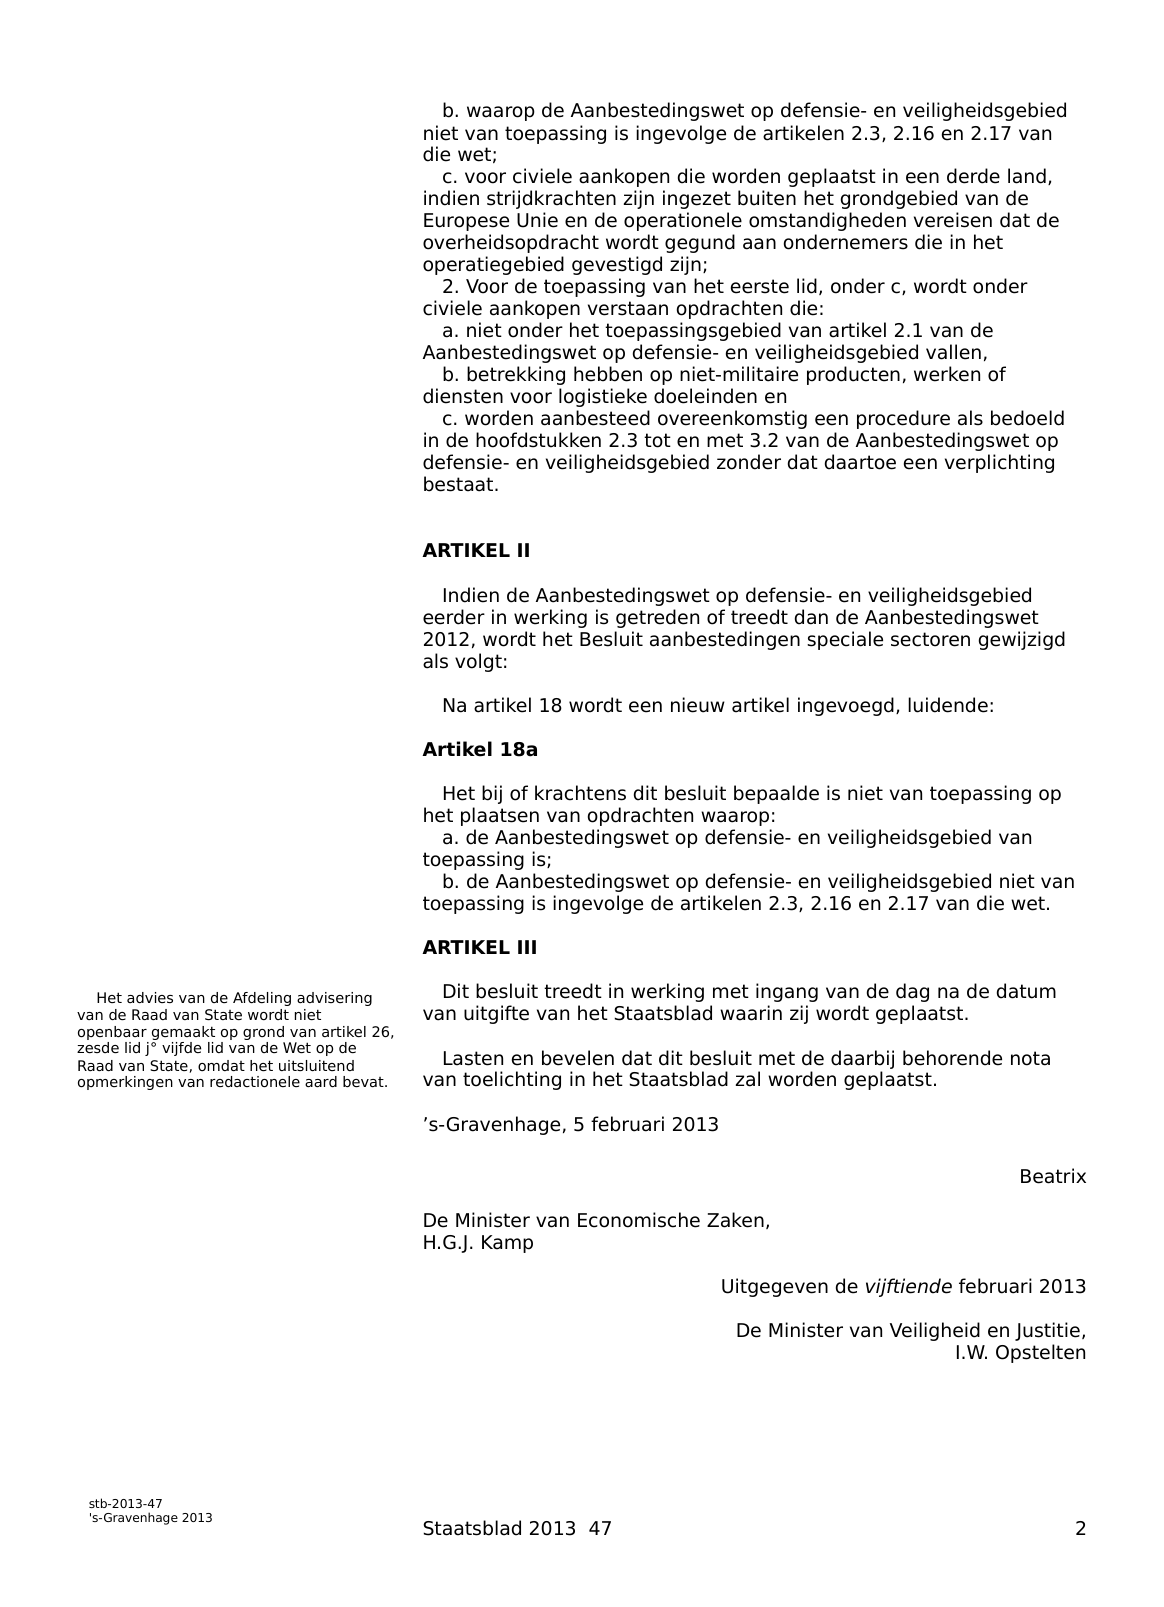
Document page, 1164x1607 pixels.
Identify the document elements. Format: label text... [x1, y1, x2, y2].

text Indien de Aanbestedingswet op defensie- en veiligheidsgebied eerder in werking is getreden of treedt dan de Aanbestedingswet 2012, wordt het Besluit aanbestedingen speciale sectoren gewijzigd als volgt: [422, 584, 1087, 672]
text ’s-Gravenhage, 5 februari 2013 [422, 1113, 1087, 1136]
text Beatrix [422, 1166, 1087, 1187]
text b. betrekking hebben op niet-militaire producten, werken of diensten voor logistieke doeleinden en [422, 364, 1087, 408]
text c. worden aanbesteed overeenkomstig een procedure als bedoeld in de hoofdstukken 2.3 tot en met 3.2 van de Aanbestedingswet op defensie- en veiligheidsgebied zonder dat daartoe een verplichting bestaat. [422, 408, 1087, 496]
text a. niet onder het toepassingsgebied van artikel 2.1 van de Aanbestedingswet op defensie- en veiligheidsgebied vallen, [422, 320, 1087, 364]
text stb-2013-47 [88, 1497, 323, 1511]
subtitle ARTIKEL II [422, 540, 1087, 562]
subtitle Artikel 18a [422, 739, 1087, 761]
text 2. Voor de toepassing van het eerste lid, onder c, wordt onder civiele aankopen verstaan opdrachten die: [422, 276, 1087, 320]
text De Minister van Economische Zaken, H.G.J. Kamp [422, 1210, 1087, 1254]
text b. de Aanbestedingswet op defensie- en veiligheidsgebied niet van toepassing is ingevolge de artikelen 2.3, 2.16 en 2.17 van die wet. [422, 871, 1087, 915]
text Het bij of krachtens dit besluit bepaalde is niet van toepassing op het plaatsen van opdrachten waarop: [422, 783, 1087, 827]
text a. de Aanbestedingswet op defensie- en veiligheidsgebied van toepassing is; [422, 827, 1087, 871]
text c. voor civiele aankopen die worden geplaatst in een derde land, indien strijdkrachten zijn ingezet buiten het grondgebied van de Europese Unie en de operationele omstandigheden vereisen dat de overheidsopdracht wordt gegund aan ondernemers die in het operatiegebied gevestigd zijn; [422, 166, 1087, 276]
text Uitgegeven de vijftiende februari 2013 [422, 1276, 1087, 1298]
text Het advies van de Afdeling advisering van de Raad van State wordt niet openbaar gemaakt op grond van artikel 26, zesde lid j° vijfde lid van de Wet op de Raad van State, omdat het uitsluitend opmerkingen van redactionele aard bevat. [77, 989, 396, 1091]
text Na artikel 18 wordt een nieuw artikel ingevoegd, luidende: [422, 695, 1087, 717]
text Lasten en bevelen dat dit besluit met de daarbij behorende nota van toelichting in het Staatsblad zal worden geplaatst. [422, 1047, 1087, 1091]
subtitle ARTIKEL III [422, 937, 1087, 959]
text 's-Gravenhage 2013 [88, 1511, 323, 1525]
text Dit besluit treedt in werking met ingang van de dag na de datum van uitgifte van het Staatsblad waarin zij wordt geplaatst. [422, 981, 1087, 1025]
text b. waarop de Aanbestedingswet op defensie- en veiligheidsgebied niet van toepassing is ingevolge de artikelen 2.3, 2.16 en 2.17 van die wet; [422, 100, 1087, 166]
text De Minister van Veiligheid en Justitie, I.W. Opstelten [422, 1320, 1087, 1364]
